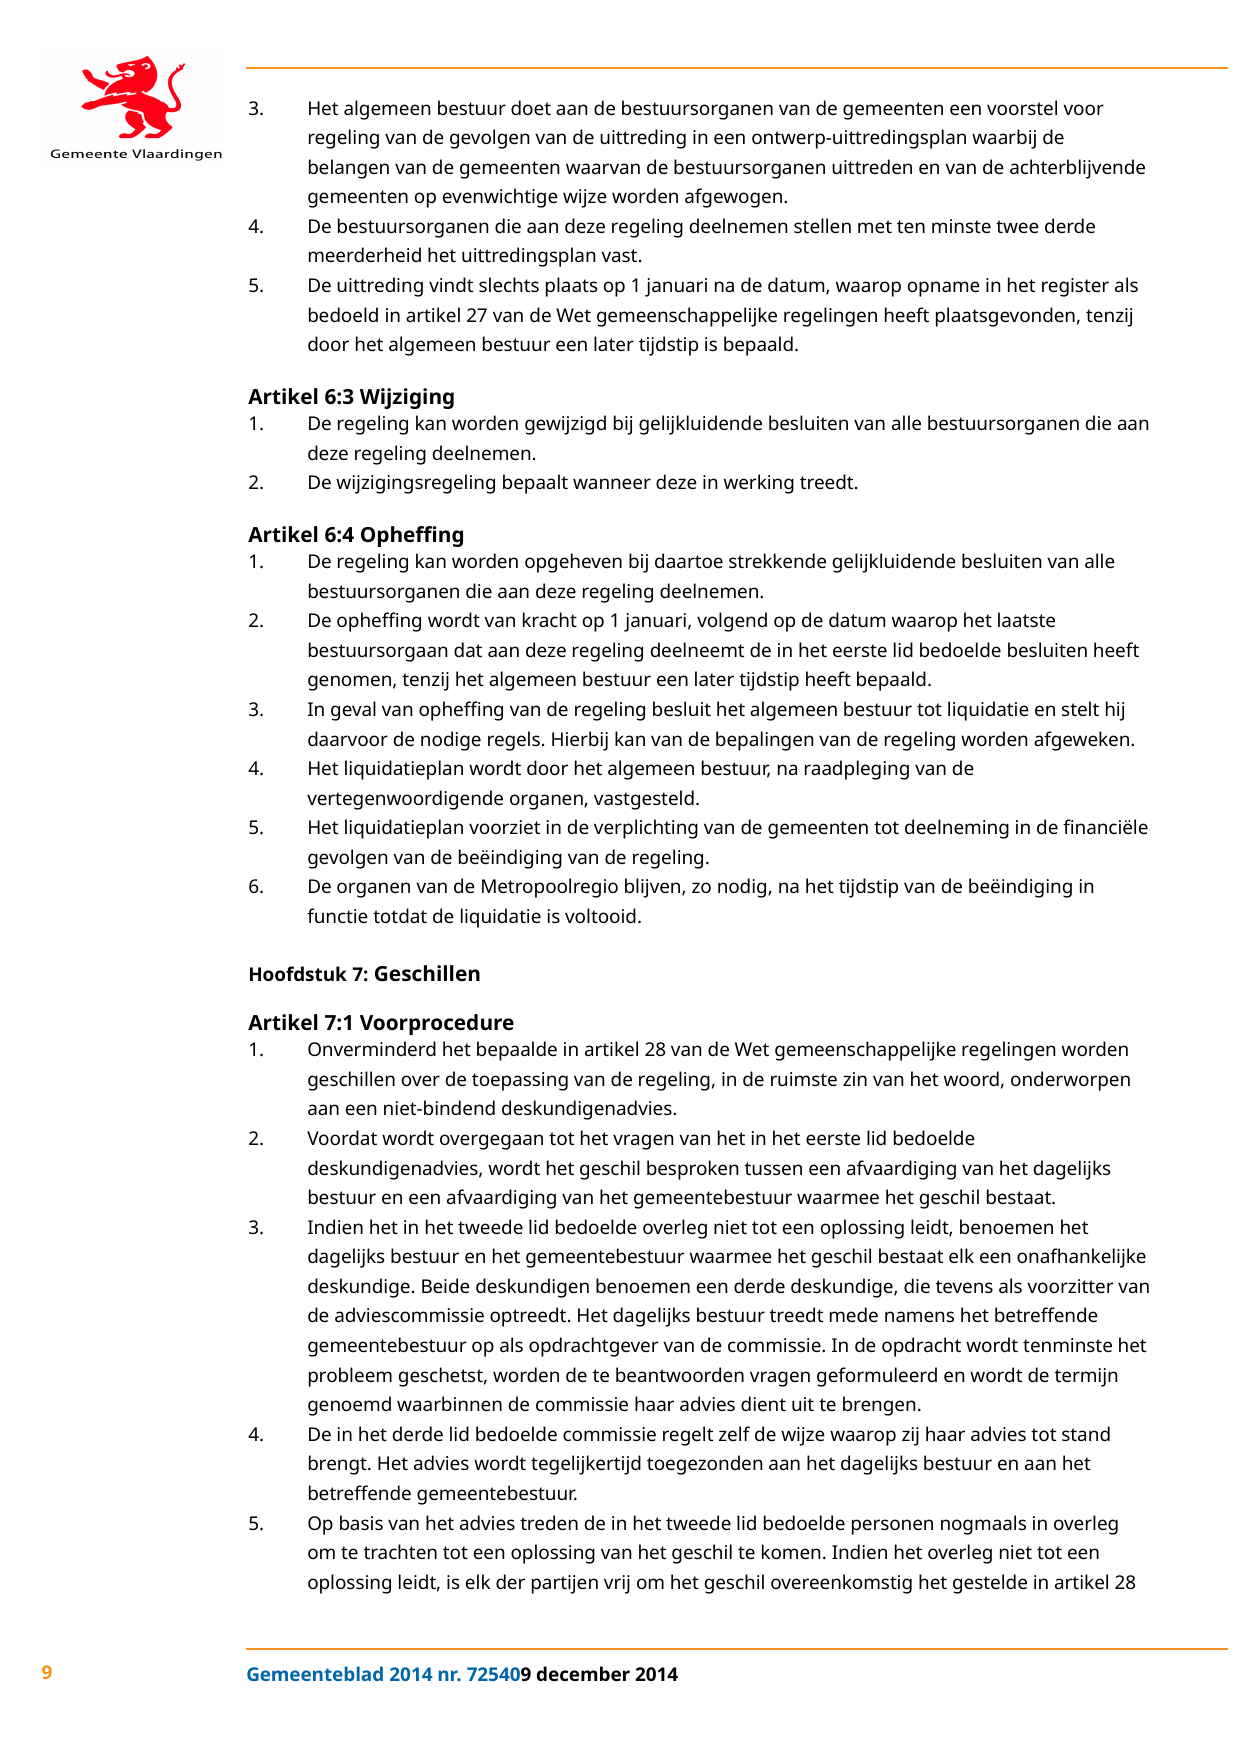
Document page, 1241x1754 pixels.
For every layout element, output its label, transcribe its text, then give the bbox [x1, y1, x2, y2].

text Hoofdstuk 7: Geschillen [248, 959, 1152, 987]
list De regeling kan worden gewijzigd bij gelijkluidende besluiten van alle bestuursorganen die aan deze regeling deelnemen. [248, 410, 1152, 466]
list De opheffing wordt van kracht op 1 januari, volgend op de datum waarop het laatste bestuursorgaan dat aan deze regeling deelneemt de in het eerste lid bedoelde besluiten heeft genomen, tenzij het algemeen bestuur een later tijdstip heeft bepaald. [248, 607, 1152, 692]
list De in het derde lid bedoelde commissie regelt zelf de wijze waarop zij haar advies tot stand brengt. Het advies wordt tegelijkertijd toegezonden aan het dagelijks bestuur en aan het betreffende gemeentebestuur. [248, 1421, 1152, 1506]
picture [41, 47, 231, 172]
list De bestuursorganen die aan deze regeling deelnemen stellen met ten minste twee derde meerderheid het uittredingsplan vast. [248, 213, 1152, 268]
list De organen van de Metropoolregio blijven, zo nodig, na het tijdstip van de beëindiging in functie totdat de liquidatie is voltooid. [248, 874, 1152, 929]
list Onverminderd het bepaalde in artikel 28 van de Wet gemeenschappelijke regelingen worden geschillen over de toepassing van de regeling, in de ruimste zin van het woord, onderworpen aan een niet-bindend deskundigenadvies. [248, 1036, 1152, 1121]
list Het algemeen bestuur doet aan de bestuursorganen van de gemeenten een voorstel voor regeling van de gevolgen van de uittreding in een ontwerp-uittredingsplan waarbij de belangen van de gemeenten waarvan de bestuursorganen uittreden en van de achterblijvende gemeenten op evenwichtige wijze worden afgewogen. [248, 95, 1152, 209]
list De regeling kan worden opgeheven bij daartoe strekkende gelijkluidende besluiten van alle bestuursorganen die aan deze regeling deelnemen. [248, 548, 1152, 604]
text Artikel 7:1 Voorprocedure [248, 1008, 1152, 1036]
list Voordat wordt overgegaan tot het vragen van het in het eerste lid bedoelde deskundigenadvies, wordt het geschil besproken tussen een afvaardiging van het dagelijks bestuur en een afvaardiging van het gemeentebestuur waarmee het geschil bestaat. [248, 1125, 1152, 1210]
text Artikel 6:4 Opheffing [248, 520, 1152, 548]
list Indien het in het tweede lid bedoelde overleg niet tot een oplossing leidt, benoemen het dagelijks bestuur en het gemeentebestuur waarmee het geschil bestaat elk een onafhankelijke deskundige. Beide deskundigen benoemen een derde deskundige, die tevens als voorzitter van de adviescommissie optreedt. Het dagelijks bestuur treedt mede namens het betreffende gemeentebestuur op als opdrachtgever van de commissie. In de opdracht wordt tenminste het probleem geschetst, worden de te beantwoorden vragen geformuleerd en wordt de termijn genoemd waarbinnen de commissie haar advies dient uit te brengen. [248, 1214, 1152, 1417]
list Op basis van het advies treden de in het tweede lid bedoelde personen nogmaals in overleg om te trachten tot een oplossing van het geschil te komen. Indien het overleg niet tot een oplossing leidt, is elk der partijen vrij om het geschil overeenkomstig het gestelde in artikel 28 [248, 1510, 1152, 1594]
list In geval van opheffing van de regeling besluit het algemeen bestuur tot liquidatie en stelt hij daarvoor de nodige regels. Hierbij kan van de bepalingen van de regeling worden afgeweken. [248, 696, 1152, 752]
list De uittreding vindt slechts plaats op 1 januari na de datum, waarop opname in het register als bedoeld in artikel 27 van de Wet gemeenschappelijke regelingen heeft plaatsgevonden, tenzij door het algemeen bestuur een later tijdstip is bepaald. [248, 272, 1152, 357]
list De wijzigingsregeling bepaalt wanneer deze in werking treedt. [248, 469, 1152, 495]
list Het liquidatieplan voorziet in de verplichting van de gemeenten tot deelneming in de financiële gevolgen van de beëindiging van de regeling. [248, 814, 1152, 870]
text Artikel 6:3 Wijziging [248, 382, 1152, 410]
list Het liquidatieplan wordt door het algemeen bestuur, na raadpleging van de vertegenwoordigende organen, vastgesteld. [248, 755, 1152, 811]
